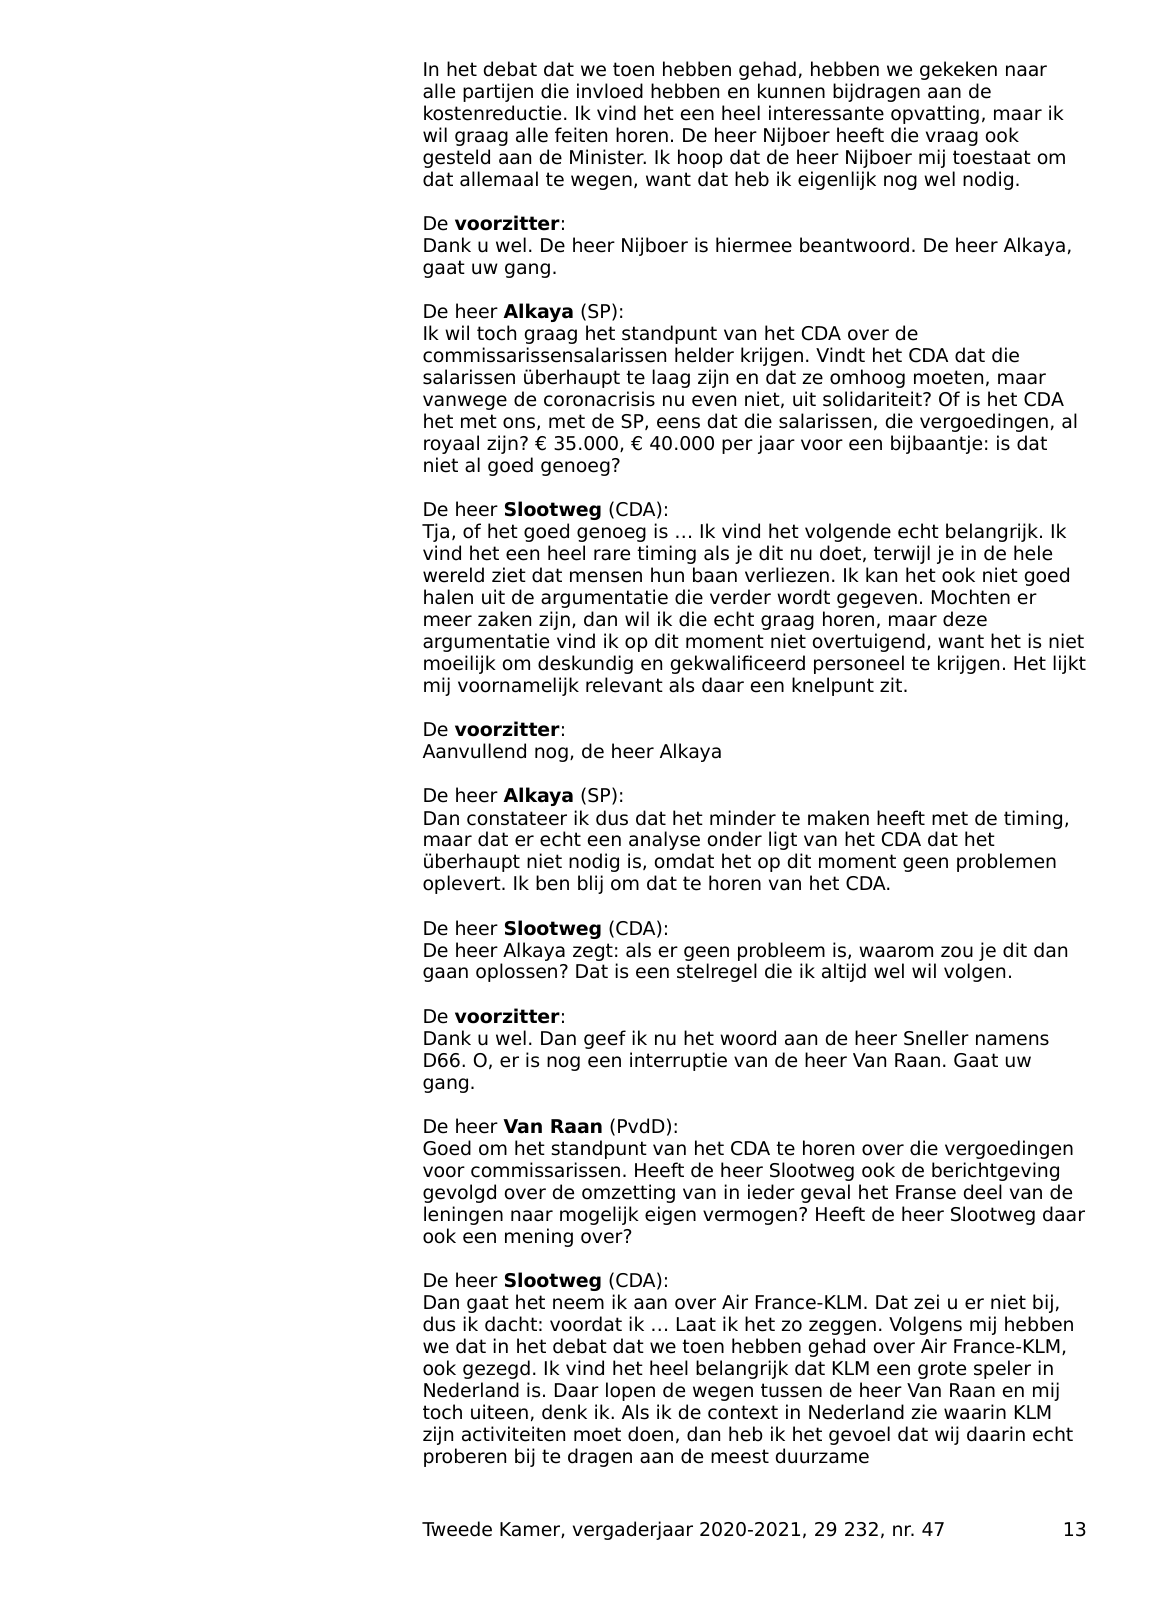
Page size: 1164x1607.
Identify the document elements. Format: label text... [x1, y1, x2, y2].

text De heer Slootweg (CDA): [422, 499, 1087, 521]
text Dank u wel. De heer Nijboer is hiermee beantwoord. De heer Alkaya, gaat uw gang. [422, 235, 1087, 279]
text De heer Alkaya zegt: als er geen probleem is, waarom zou je dit dan gaan oplossen? Dat is een stelregel die ik altijd wel wil volgen. [422, 939, 1087, 983]
text Dan gaat het neem ik aan over Air France-KLM. Dat zei u er niet bij, dus ik dacht: voordat ik … Laat ik het zo zeggen. Volgens mij hebben we dat in het debat dat we toen hebben gehad over Air France-KLM, ook gezegd. Ik vind het heel belangrijk dat KLM een grote speler in Nederland is. Daar lopen de wegen tussen de heer Van Raan en mij toch uiteen, denk ik. Als ik de context in Nederland zie waarin KLM zijn activiteiten moet doen, dan heb ik het gevoel dat wij daarin echt proberen bij te dragen aan de meest duurzame [422, 1292, 1087, 1468]
text De voorzitter: [422, 213, 1087, 235]
text Tja, of het goed genoeg is … Ik vind het volgende echt belangrijk. Ik vind het een heel rare timing als je dit nu doet, terwijl je in de hele wereld ziet dat mensen hun baan verliezen. Ik kan het ook niet goed halen uit de argumentatie die verder wordt gegeven. Mochten er meer zaken zijn, dan wil ik die echt graag horen, maar deze argumentatie vind ik op dit moment niet overtuigend, want het is niet moeilijk om deskundig en gekwalificeerd personeel te krijgen. Het lijkt mij voornamelijk relevant als daar een knelpunt zit. [422, 521, 1087, 697]
text De heer Alkaya (SP): [422, 785, 1087, 807]
text Dan constateer ik dus dat het minder te maken heeft met de timing, maar dat er echt een analyse onder ligt van het CDA dat het überhaupt niet nodig is, omdat het op dit moment geen problemen oplevert. Ik ben blij om dat te horen van het CDA. [422, 807, 1087, 895]
text De heer Slootweg (CDA): [422, 1270, 1087, 1292]
text Ik wil toch graag het standpunt van het CDA over de commissarissensalarissen helder krijgen. Vindt het CDA dat die salarissen überhaupt te laag zijn en dat ze omhoog moeten, maar vanwege de coronacrisis nu even niet, uit solidariteit? Of is het CDA het met ons, met de SP, eens dat die salarissen, die vergoedingen, al royaal zijn? € 35.000, € 40.000 per jaar voor een bijbaantje: is dat niet al goed genoeg? [422, 323, 1087, 477]
text In het debat dat we toen hebben gehad, hebben we gekeken naar alle partijen die invloed hebben en kunnen bijdragen aan de kostenreductie. Ik vind het een heel interessante opvatting, maar ik wil graag alle feiten horen. De heer Nijboer heeft die vraag ook gesteld aan de Minister. Ik hoop dat de heer Nijboer mij toestaat om dat allemaal te wegen, want dat heb ik eigenlijk nog wel nodig. [422, 59, 1087, 191]
text Goed om het standpunt van het CDA te horen over die vergoedingen voor commissarissen. Heeft de heer Slootweg ook de berichtgeving gevolgd over de omzetting van in ieder geval het Franse deel van de leningen naar mogelijk eigen vermogen? Heeft de heer Slootweg daar ook een mening over? [422, 1138, 1087, 1248]
text De heer Van Raan (PvdD): [422, 1116, 1087, 1138]
text Dank u wel. Dan geef ik nu het woord aan de heer Sneller namens D66. O, er is nog een interruptie van de heer Van Raan. Gaat uw gang. [422, 1028, 1087, 1093]
text De heer Slootweg (CDA): [422, 917, 1087, 939]
text De heer Alkaya (SP): [422, 301, 1087, 323]
text Aanvullend nog, de heer Alkaya [422, 741, 1087, 763]
text De voorzitter: [422, 719, 1087, 741]
text De voorzitter: [422, 1006, 1087, 1028]
